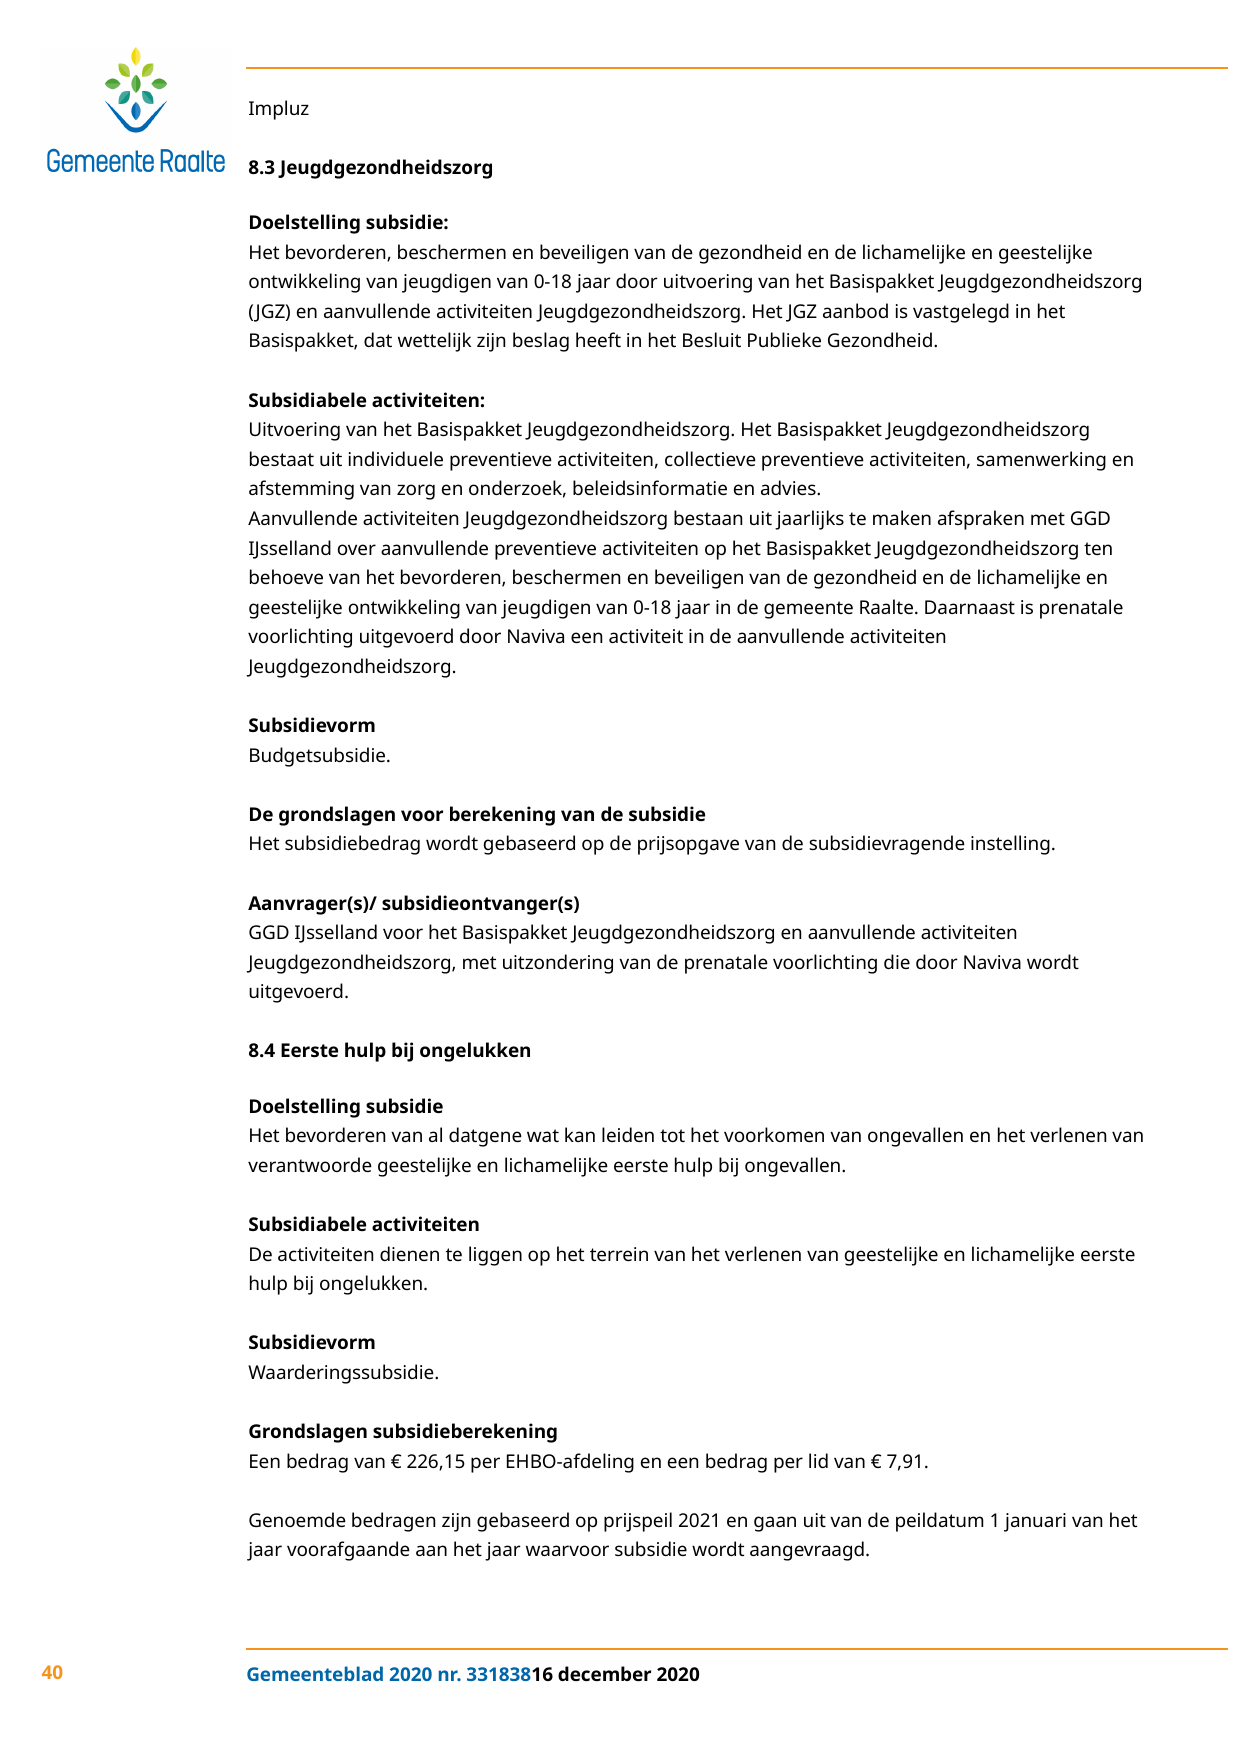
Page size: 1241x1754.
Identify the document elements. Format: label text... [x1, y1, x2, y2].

text Grondslagen subsidieberekening [248, 1418, 1152, 1444]
text 8.4 Eerste hulp bij ongelukken [248, 1038, 1152, 1063]
picture [41, 47, 231, 172]
text De grondslagen voor berekening van de subsidie [248, 801, 1152, 827]
text Impluz [248, 95, 1152, 121]
text GGD IJsselland voor het Basispakket Jeugdgezondheidszorg en aanvullende activiteiten Jeugdgezondheidszorg, met uitzondering van de prenatale voorlichting die door Naviva wordt uitgevoerd. [248, 919, 1152, 1004]
text Subsidievorm [248, 1329, 1152, 1355]
text Een bedrag van € 226,15 per EHBO-afdeling en een bedrag per lid van € 7,91. [248, 1448, 1152, 1474]
text Het subsidiebedrag wordt gebaseerd op de prijsopgave van de subsidievragende instelling. [248, 831, 1152, 856]
text Uitvoering van het Basispakket Jeugdgezondheidszorg. Het Basispakket Jeugdgezondheidszorg bestaat uit individuele preventieve activiteiten, collectieve preventieve activiteiten, samenwerking en afstemming van zorg en onderzoek, beleidsinformatie en advies. [248, 416, 1152, 501]
text 8.3 Jeugdgezondheidszorg [248, 154, 1152, 180]
text Aanvullende activiteiten Jeugdgezondheidszorg bestaan uit jaarlijks te maken afspraken met GGD IJsselland over aanvullende preventieve activiteiten op het Basispakket Jeugdgezondheidszorg ten behoeve van het bevorderen, beschermen en beveiligen van de gezondheid en de lichamelijke en geestelijke ontwikkeling van jeugdigen van 0-18 jaar in de gemeente Raalte. Daarnaast is prenatale voorlichting uitgevoerd door Naviva een activiteit in de aanvullende activiteiten Jeugdgezondheidszorg. [248, 505, 1152, 679]
text Aanvrager(s)/ subsidieontvanger(s) [248, 890, 1152, 915]
text Het bevorderen, beschermen en beveiligen van de gezondheid en de lichamelijke en geestelijke ontwikkeling van jeugdigen van 0-18 jaar door uitvoering van het Basispakket Jeugdgezondheidszorg (JGZ) en aanvullende activiteiten Jeugdgezondheidszorg. Het JGZ aanbod is vastgelegd in het Basispakket, dat wettelijk zijn beslag heeft in het Besluit Publieke Gezondheid. [248, 239, 1152, 353]
text Subsidiabele activiteiten [248, 1211, 1152, 1237]
text Doelstelling subsidie [248, 1093, 1152, 1119]
text Doelstelling subsidie: [248, 209, 1152, 235]
text De activiteiten dienen te liggen op het terrein van het verlenen van geestelijke en lichamelijke eerste hulp bij ongelukken. [248, 1241, 1152, 1296]
text Subsidievorm [248, 712, 1152, 738]
text Het bevorderen van al datgene wat kan leiden tot het voorkomen van ongevallen en het verlenen van verantwoorde geestelijke en lichamelijke eerste hulp bij ongevallen. [248, 1122, 1152, 1178]
text Subsidiabele activiteiten: [248, 387, 1152, 412]
text Budgetsubsidie. [248, 742, 1152, 767]
text Genoemde bedragen zijn gebaseerd op prijspeil 2021 en gaan uit van de peildatum 1 januari van het jaar voorafgaande aan het jaar waarvoor subsidie wordt aangevraagd. [248, 1507, 1152, 1562]
text Waarderingssubsidie. [248, 1359, 1152, 1385]
